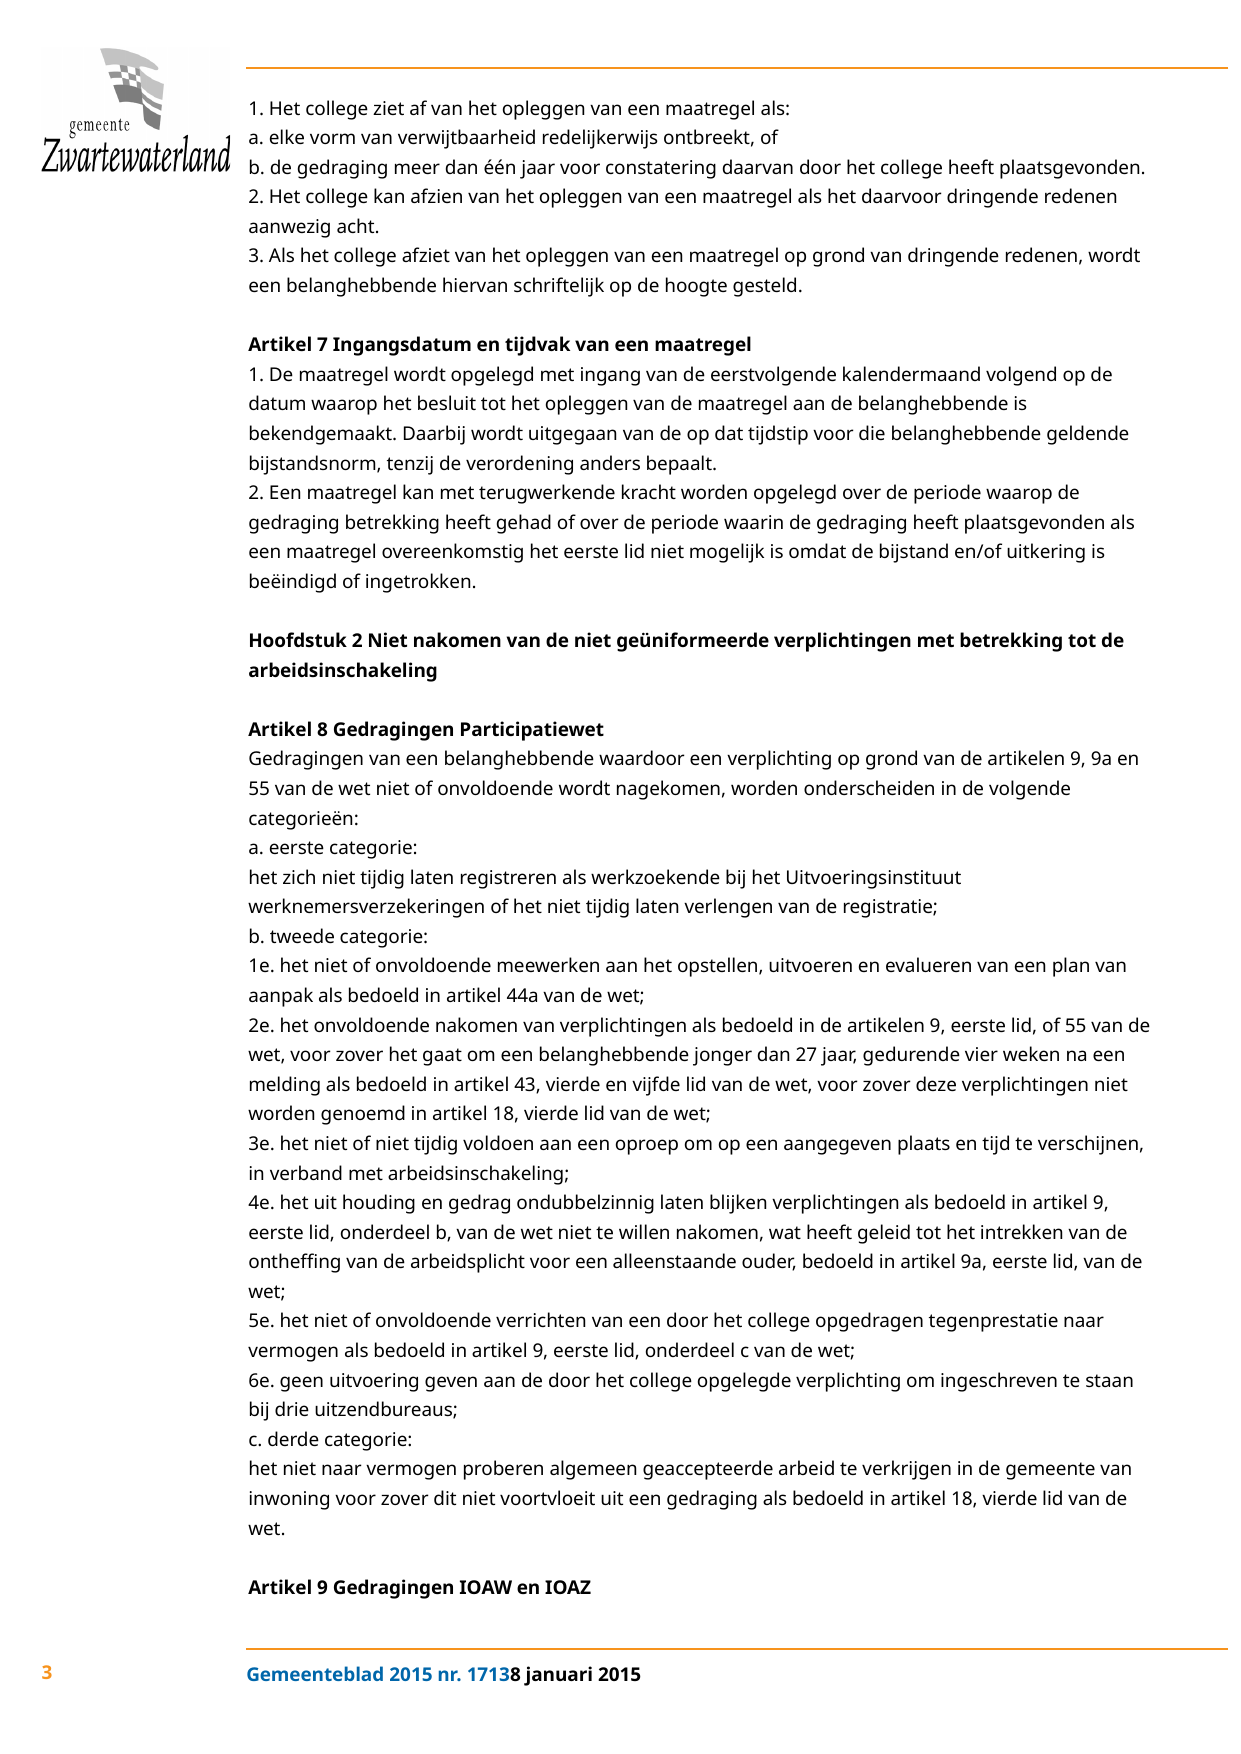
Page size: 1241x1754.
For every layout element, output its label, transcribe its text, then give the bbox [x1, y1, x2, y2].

text 4e. het uit houding en gedrag ondubbelzinnig laten blijken verplichtingen als bedoeld in artikel 9, eerste lid, onderdeel b, van de wet niet te willen nakomen, wat heeft geleid tot het intrekken van de ontheffing van de arbeidsplicht voor een alleenstaande ouder, bedoeld in artikel 9a, eerste lid, van de wet; [248, 1189, 1152, 1304]
text 1e. het niet of onvoldoende meewerken aan het opstellen, uitvoeren en evalueren van een plan van aanpak als bedoeld in artikel 44a van de wet; [248, 953, 1152, 1008]
text a. elke vorm van verwijtbaarheid redelijkerwijs ontbreekt, of [248, 124, 1152, 150]
text het niet naar vermogen proberen algemeen geaccepteerde arbeid te verkrijgen in de gemeente van inwoning voor zover dit niet voortvloeit uit een gedraging als bedoeld in artikel 18, vierde lid van de wet. [248, 1456, 1152, 1541]
text c. derde categorie: [248, 1426, 1152, 1452]
text Artikel 7 Ingangsdatum en tijdvak van een maatregel [248, 331, 1152, 357]
text a. eerste categorie: [248, 834, 1152, 860]
text Hoofdstuk 2 Niet nakomen van de niet geüniformeerde verplichtingen met betrekking tot de arbeidsinschakeling [248, 627, 1152, 683]
text 6e. geen uitvoering geven aan de door het college opgelegde verplichting om ingeschreven te staan bij drie uitzendbureaus; [248, 1367, 1152, 1422]
text b. tweede categorie: [248, 923, 1152, 949]
text 3e. het niet of niet tijdig voldoen aan een oproep om op een aangegeven plaats en tijd te verschijnen, in verband met arbeidsinschakeling; [248, 1130, 1152, 1186]
text 2e. het onvoldoende nakomen van verplichtingen als bedoeld in de artikelen 9, eerste lid, of 55 van de wet, voor zover het gaat om een belanghebbende jonger dan 27 jaar, gedurende vier weken na een melding als bedoeld in artikel 43, vierde en vijfde lid van de wet, voor zover deze verplichtingen niet worden genoemd in artikel 18, vierde lid van de wet; [248, 1012, 1152, 1126]
text het zich niet tijdig laten registreren als werkzoekende bij het Uitvoeringsinstituut werknemersverzekeringen of het niet tijdig laten verlengen van de registratie; [248, 864, 1152, 919]
text 2. Een maatregel kan met terugwerkende kracht worden opgelegd over de periode waarop de gedraging betrekking heeft gehad of over de periode waarin de gedraging heeft plaatsgevonden als een maatregel overeenkomstig het eerste lid niet mogelijk is omdat de bijstand en/of uitkering is beëindigd of ingetrokken. [248, 479, 1152, 594]
text 3. Als het college afziet van het opleggen van een maatregel op grond van dringende redenen, wordt een belanghebbende hiervan schriftelijk op de hoogte gesteld. [248, 243, 1152, 298]
picture [41, 47, 231, 172]
text Artikel 8 Gedragingen Participatiewet [248, 716, 1152, 742]
text 2. Het college kan afzien van het opleggen van een maatregel als het daarvoor dringende redenen aanwezig acht. [248, 183, 1152, 239]
text 5e. het niet of onvoldoende verrichten van een door het college opgedragen tegenprestatie naar vermogen als bedoeld in artikel 9, eerste lid, onderdeel c van de wet; [248, 1308, 1152, 1363]
text Gedragingen van een belanghebbende waardoor een verplichting op grond van de artikelen 9, 9a en 55 van de wet niet of onvoldoende wordt nagekomen, worden onderscheiden in de volgende categorieën: [248, 746, 1152, 831]
text 1. De maatregel wordt opgelegd met ingang van de eerstvolgende kalendermaand volgend op de datum waarop het besluit tot het opleggen van de maatregel aan de belanghebbende is bekendgemaakt. Daarbij wordt uitgegaan van de op dat tijdstip voor die belanghebbende geldende bijstandsnorm, tenzij de verordening anders bepaalt. [248, 361, 1152, 476]
text b. de gedraging meer dan één jaar voor constatering daarvan door het college heeft plaatsgevonden. [248, 154, 1152, 180]
text 1. Het college ziet af van het opleggen van een maatregel als: [248, 95, 1152, 121]
text Artikel 9 Gedragingen IOAW en IOAZ [248, 1574, 1152, 1600]
